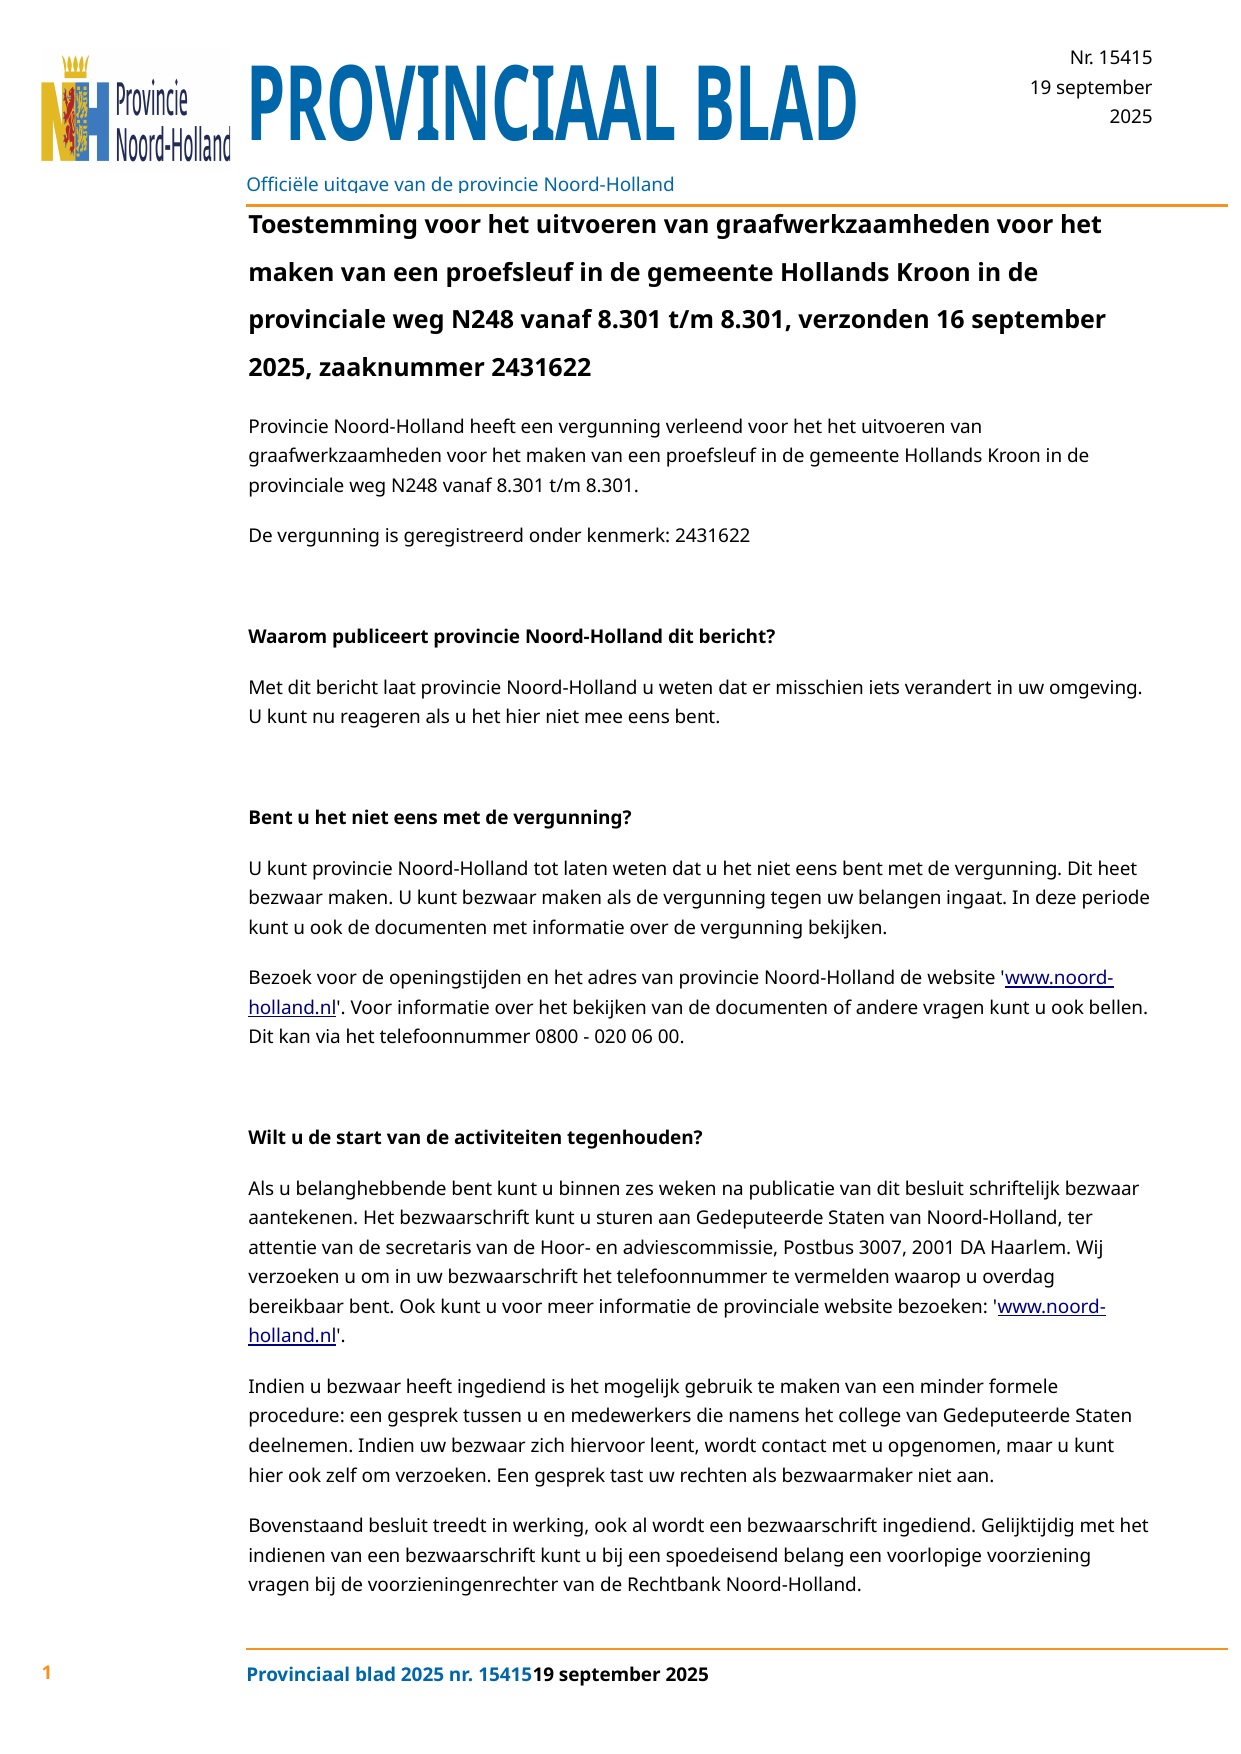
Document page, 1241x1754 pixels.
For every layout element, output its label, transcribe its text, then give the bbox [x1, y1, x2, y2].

text Indien u bezwaar heeft ingediend is het mogelijk gebruik te maken van een minder formele procedure: een gesprek tussen u en medewerkers die namens het college van Gedeputeerde Staten deelnemen. Indien uw bezwaar zich hiervoor leent, wordt contact met u opgenomen, maar u kunt hier ook zelf om verzoeken. Een gesprek tast uw rechten als bezwaarmaker niet aan. [248, 1373, 1152, 1488]
text U kunt provincie Noord-Holland tot laten weten dat u het niet eens bent met de vergunning. Dit heet bezwaar maken. U kunt bezwaar maken als de vergunning tegen uw belangen ingaat. In deze periode kunt u ook de documenten met informatie over de vergunning bekijken. [248, 855, 1152, 940]
text Als u belanghebbende bent kunt u binnen zes weken na publicatie van dit besluit schriftelijk bezwaar aantekenen. Het bezwaarschrift kunt u sturen aan Gedeputeerde Staten van Noord-Holland, ter attentie van de secretaris van de Hoor- en adviescommissie, Postbus 3007, 2001 DA Haarlem. Wij verzoeken u om in uw bezwaarschrift het telefoonnummer te vermelden waarop u overdag bereikbaar bent. Ook kunt u voor meer informatie de provinciale website bezoeken: 'www.noord-holland.nl'. [248, 1175, 1152, 1348]
text Bent u het niet eens met de vergunning? [248, 804, 1152, 830]
text Met dit bericht laat provincie Noord-Holland u weten dat er misschien iets verandert in uw omgeving. U kunt nu reageren als u het hier niet mee eens bent. [248, 674, 1152, 729]
text Toestemming voor het uitvoeren van graafwerkzaamheden voor het maken van een proefsleuf in de gemeente Hollands Kroon in de provinciale weg N248 vanaf 8.301 t/m 8.301, verzonden 16 september 2025, zaaknummer 2431622 [248, 207, 1152, 384]
text Waarom publiceert provincie Noord-Holland dit bericht? [248, 623, 1152, 649]
text Wilt u de start van de activiteiten tegenhouden? [248, 1124, 1152, 1150]
text Bovenstaand besluit treedt in werking, ook al wordt een bezwaarschrift ingediend. Gelijktijdig met het indienen van een bezwaarschrift kunt u bij een spoedeisend belang een voorlopige voorziening vragen bij de voorzieningenrechter van de Rechtbank Noord-Holland. [248, 1512, 1152, 1597]
text Provincie Noord-Holland heeft een vergunning verleend voor het het uitvoeren van graafwerkzaamheden voor het maken van een proefsleuf in de gemeente Hollands Kroon in de provinciale weg N248 vanaf 8.301 t/m 8.301. [248, 413, 1152, 498]
text De vergunning is geregistreerd onder kenmerk: 2431622 [248, 523, 1152, 548]
text Bezoek voor de openingstijden en het adres van provincie Noord-Holland de website 'www.noord-holland.nl'. Voor informatie over het bekijken van de documenten of andere vragen kunt u ook bellen. Dit kan via het telefoonnummer 0800 - 020 06 00. [248, 964, 1152, 1049]
picture [41, 47, 231, 172]
